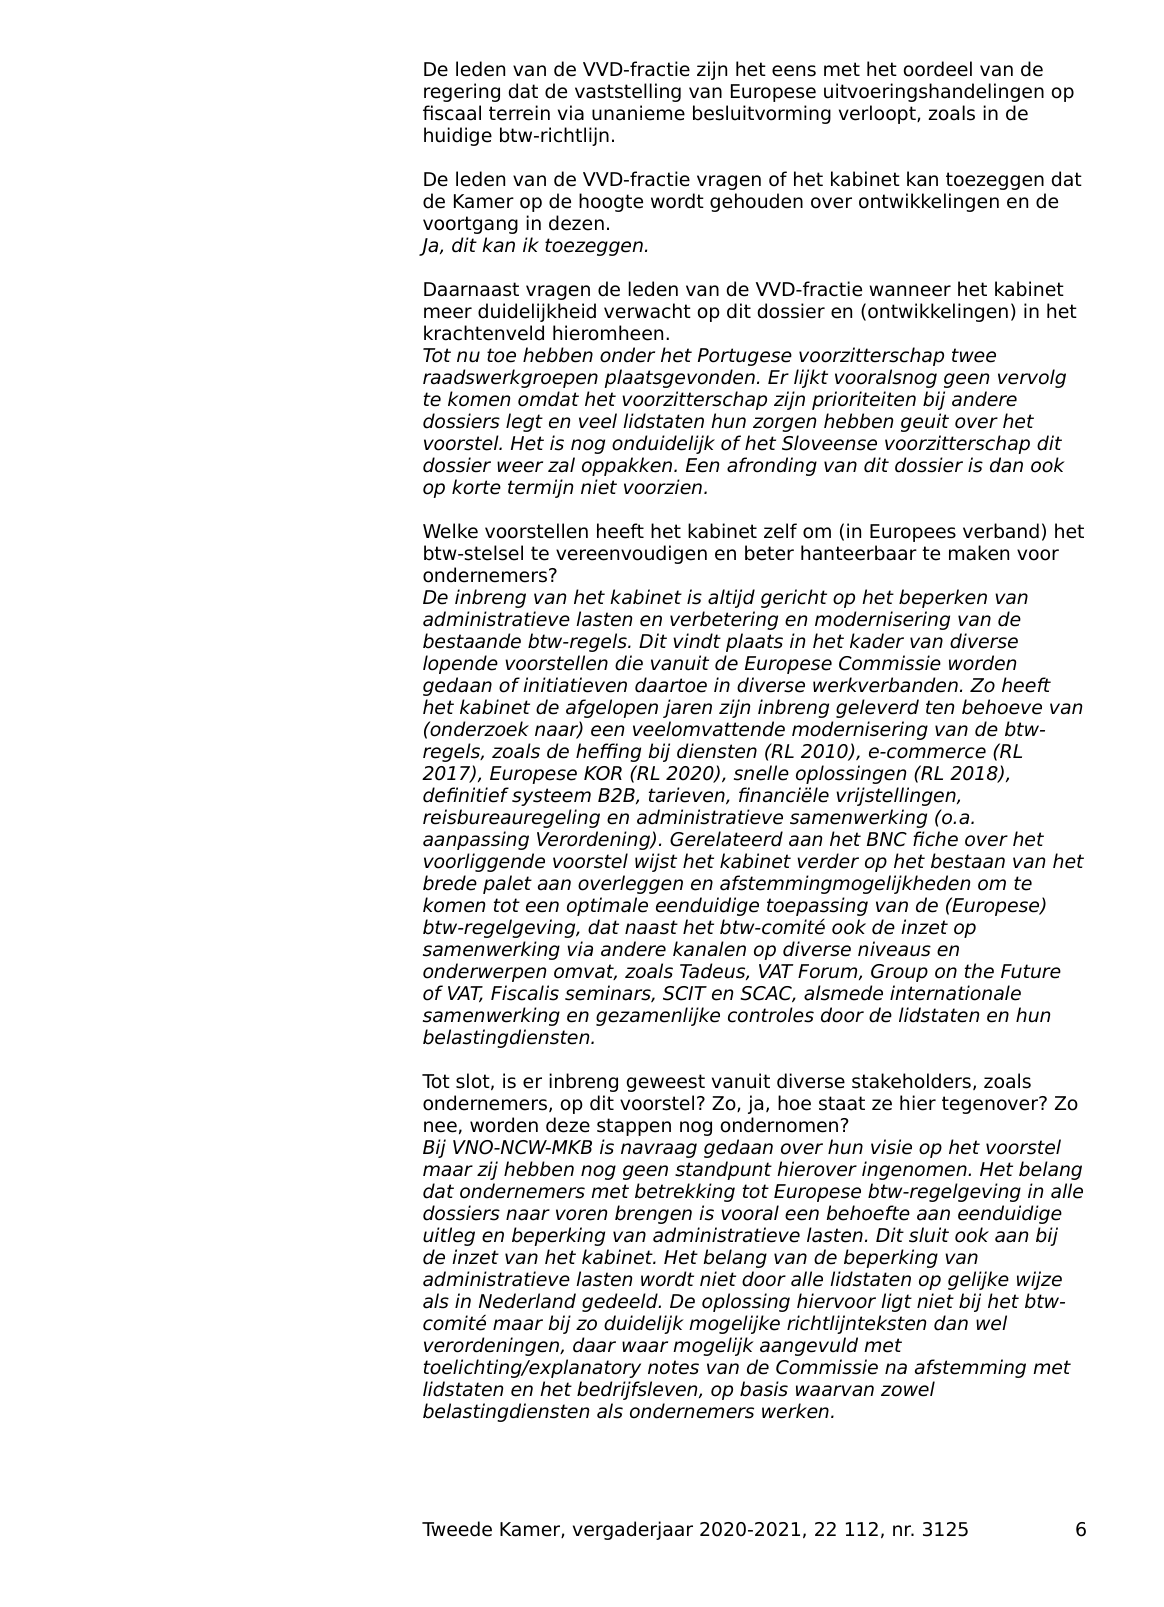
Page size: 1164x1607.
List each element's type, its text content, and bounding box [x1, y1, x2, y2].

text De leden van de VVD-fractie vragen of het kabinet kan toezeggen dat de Kamer op de hoogte wordt gehouden over ontwikkelingen en de voortgang in dezen. [422, 169, 1087, 235]
text De leden van de VVD-fractie zijn het eens met het oordeel van de regering dat de vaststelling van Europese uitvoeringshandelingen op fiscaal terrein via unanieme besluitvorming verloopt, zoals in de huidige btw-richtlijn. [422, 59, 1087, 147]
text Daarnaast vragen de leden van de VVD-fractie wanneer het kabinet meer duidelijkheid verwacht op dit dossier en (ontwikkelingen) in het krachtenveld hieromheen. [422, 279, 1087, 345]
text Ja, dit kan ik toezeggen. [422, 235, 1087, 257]
text Tot nu toe hebben onder het Portugese voorzitterschap twee raadswerkgroepen plaatsgevonden. Er lijkt vooralsnog geen vervolg te komen omdat het voorzitterschap zijn prioriteiten bij andere dossiers legt en veel lidstaten hun zorgen hebben geuit over het voorstel. Het is nog onduidelijk of het Sloveense voorzitterschap dit dossier weer zal oppakken. Een afronding van dit dossier is dan ook op korte termijn niet voorzien. [422, 345, 1087, 499]
text Bij VNO-NCW-MKB is navraag gedaan over hun visie op het voorstel maar zij hebben nog geen standpunt hierover ingenomen. Het belang dat ondernemers met betrekking tot Europese btw-regelgeving in alle dossiers naar voren brengen is vooral een behoefte aan eenduidige uitleg en beperking van administratieve lasten. Dit sluit ook aan bij de inzet van het kabinet. Het belang van de beperking van administratieve lasten wordt niet door alle lidstaten op gelijke wijze als in Nederland gedeeld. De oplossing hiervoor ligt niet bij het btw-comité maar bij zo duidelijk mogelijke richtlijnteksten dan wel verordeningen, daar waar mogelijk aangevuld met toelichting/explanatory notes van de Commissie na afstemming met lidstaten en het bedrijfsleven, op basis waarvan zowel belastingdiensten als ondernemers werken. [422, 1137, 1087, 1423]
text Welke voorstellen heeft het kabinet zelf om (in Europees verband) het btw-stelsel te vereenvoudigen en beter hanteerbaar te maken voor ondernemers? [422, 521, 1087, 587]
text Tot slot, is er inbreng geweest vanuit diverse stakeholders, zoals ondernemers, op dit voorstel? Zo, ja, hoe staat ze hier tegenover? Zo nee, worden deze stappen nog ondernomen? [422, 1071, 1087, 1137]
text De inbreng van het kabinet is altijd gericht op het beperken van administratieve lasten en verbetering en modernisering van de bestaande btw-regels. Dit vindt plaats in het kader van diverse lopende voorstellen die vanuit de Europese Commissie worden gedaan of initiatieven daartoe in diverse werkverbanden. Zo heeft het kabinet de afgelopen jaren zijn inbreng geleverd ten behoeve van (onderzoek naar) een veelomvattende modernisering van de btw-regels, zoals de heffing bij diensten (RL 2010), e-commerce (RL 2017), Europese KOR (RL 2020), snelle oplossingen (RL 2018), definitief systeem B2B, tarieven, financiële vrijstellingen, reisbureauregeling en administratieve samenwerking (o.a. aanpassing Verordening). Gerelateerd aan het BNC fiche over het voorliggende voorstel wijst het kabinet verder op het bestaan van het brede palet aan overleggen en afstemmingmogelijkheden om te komen tot een optimale eenduidige toepassing van de (Europese) btw-regelgeving, dat naast het btw-comité ook de inzet op samenwerking via andere kanalen op diverse niveaus en onderwerpen omvat, zoals Tadeus, VAT Forum, Group on the Future of VAT, Fiscalis seminars, SCIT en SCAC, alsmede internationale samenwerking en gezamenlijke controles door de lidstaten en hun belastingdiensten. [422, 587, 1087, 1049]
